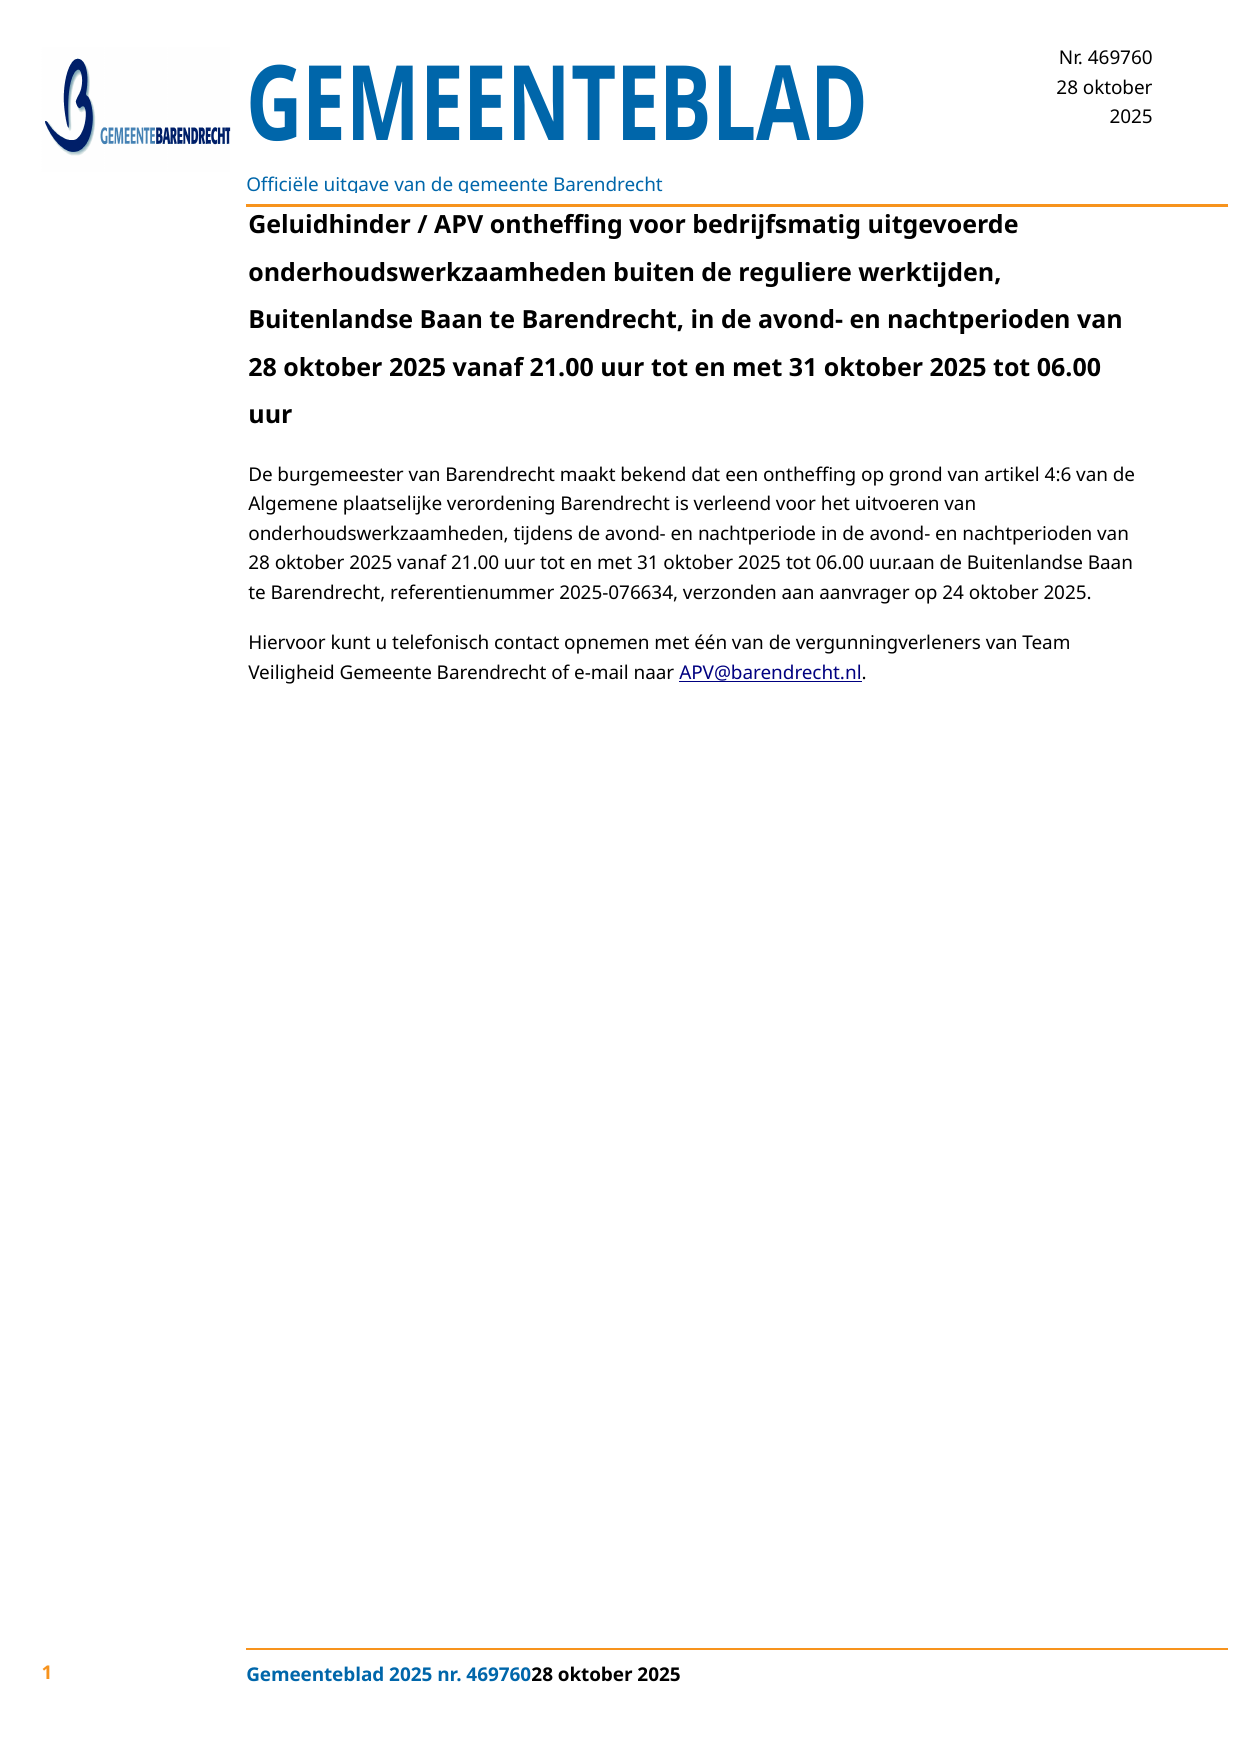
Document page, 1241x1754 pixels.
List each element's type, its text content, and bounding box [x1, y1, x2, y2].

text De burgemeester van Barendrecht maakt bekend dat een ontheffing op grond van artikel 4:6 van de Algemene plaatselijke verordening Barendrecht is verleend voor het uitvoeren van onderhoudswerkzaamheden, tijdens de avond- en nachtperiode in de avond- en nachtperioden van 28 oktober 2025 vanaf 21.00 uur tot en met 31 oktober 2025 tot 06.00 uur.aan de Buitenlandse Baan te Barendrecht, referentienummer 2025-076634, verzonden aan aanvrager op 24 oktober 2025. [248, 461, 1152, 605]
picture [41, 47, 231, 172]
text Hiervoor kunt u telefonisch contact opnemen met één van de vergunningverleners van Team Veiligheid Gemeente Barendrecht of e-mail naar APV@barendrecht.nl. [248, 629, 1152, 685]
text Geluidhinder / APV ontheffing voor bedrijfsmatig uitgevoerde onderhoudswerkzaamheden buiten de reguliere werktijden, Buitenlandse Baan te Barendrecht, in de avond- en nachtperioden van 28 oktober 2025 vanaf 21.00 uur tot en met 31 oktober 2025 tot 06.00 uur [248, 207, 1152, 431]
